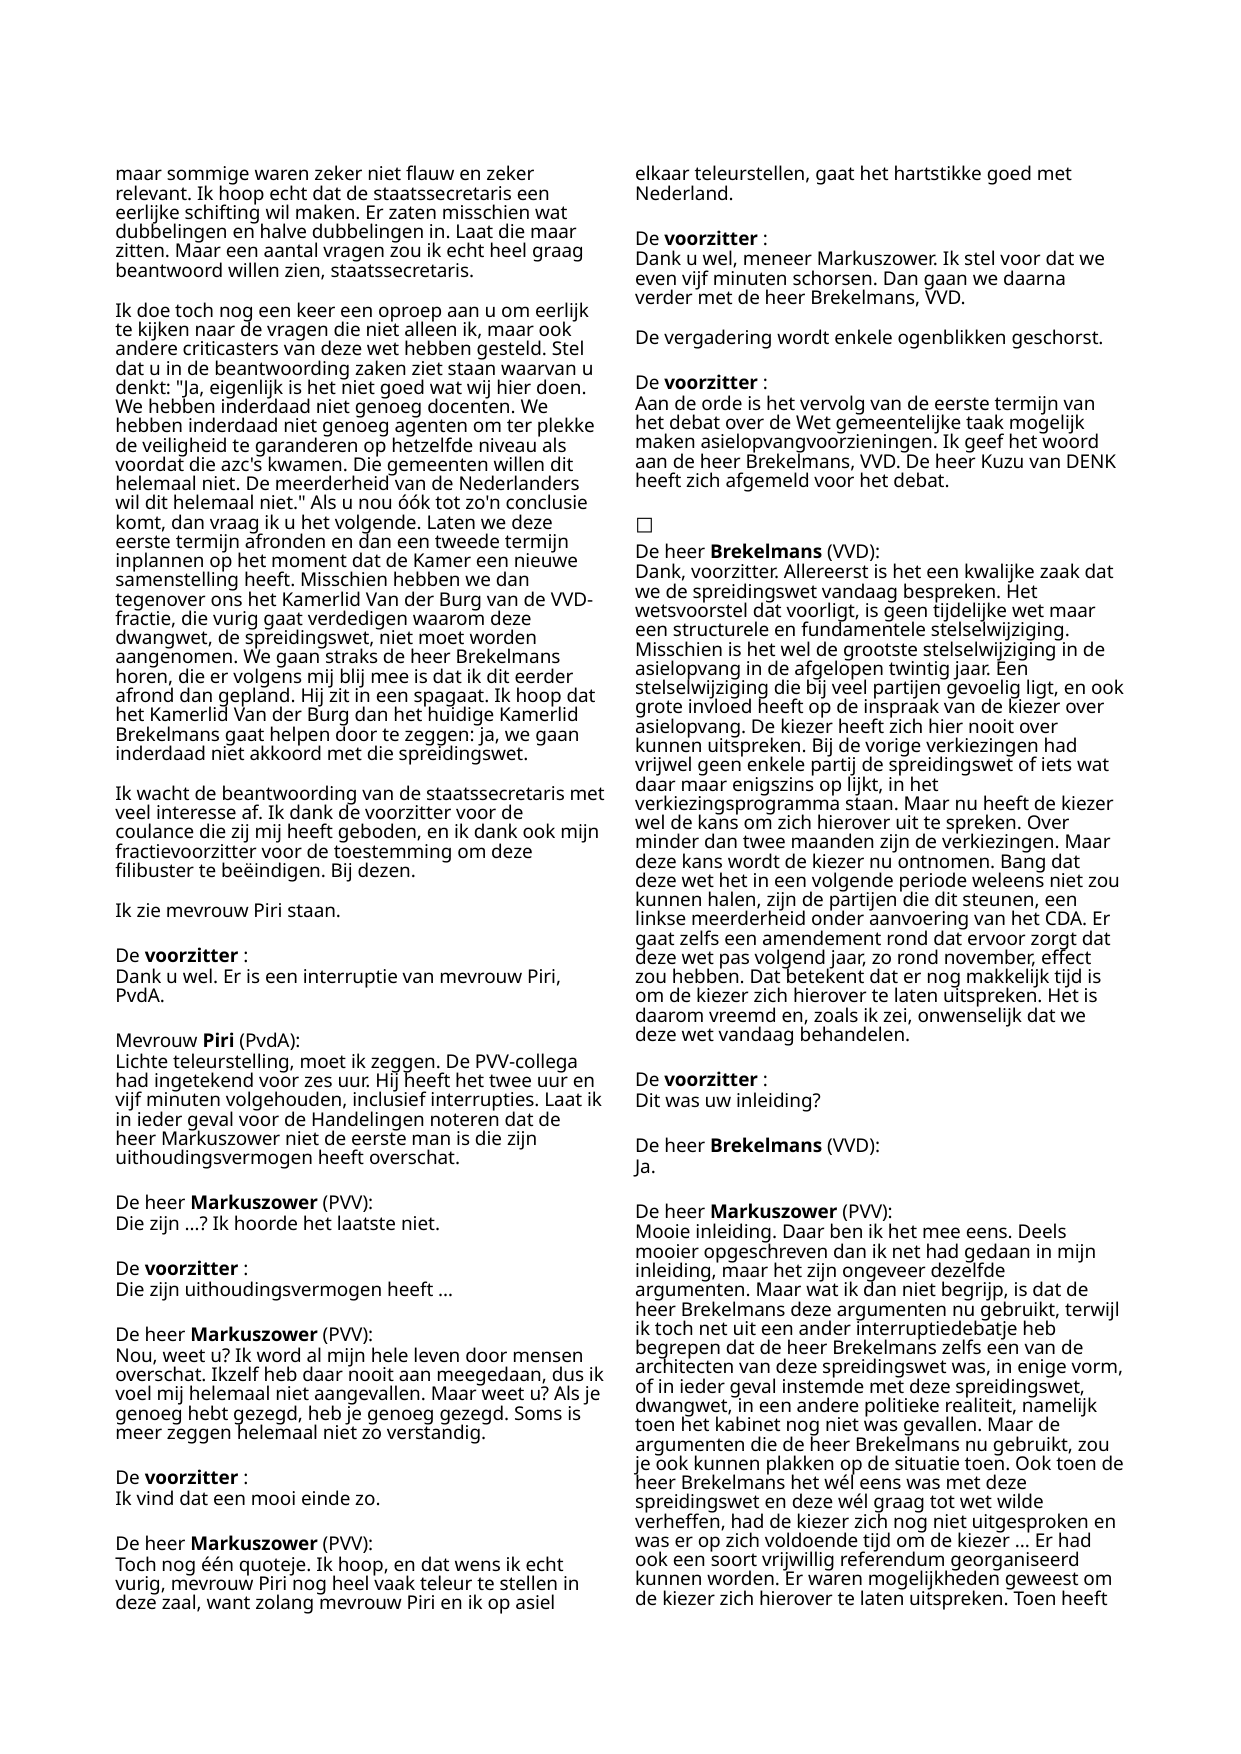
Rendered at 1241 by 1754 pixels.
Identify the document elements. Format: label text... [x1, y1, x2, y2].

text Ik zie mevrouw Piri staan. [115, 902, 605, 921]
text ⬜ [635, 512, 1125, 538]
text De heer Markuszower (PVV): [115, 1189, 605, 1215]
text Die zijn uithoudingsvermogen heeft … [115, 1281, 605, 1300]
text Mooie inleiding. Daar ben ik het mee eens. Deels mooier opgeschreven dan ik net had gedaan in mijn inleiding, maar het zijn ongeveer dezelfde argumenten. Maar wat ik dan niet begrijp, is dat de heer Brekelmans deze argumenten nu gebruikt, terwijl ik toch net uit een ander interruptiedebatje heb begrepen dat de heer Brekelmans zelfs een van de architecten van deze spreidingswet was, in enige vorm, of in ieder geval instemde met deze spreidingswet, dwangwet, in een andere politieke realiteit, namelijk toen het kabinet nog niet was gevallen. Maar de argumenten die de heer Brekelmans nu gebruikt, zou je ook kunnen plakken op de situatie toen. Ook toen de heer Brekelmans het wél eens was met deze spreidingswet en deze wél graag tot wet wilde verheffen, had de kiezer zich nog niet uitgesproken en was er op zich voldoende tijd om de kiezer ... Er had ook een soort vrijwillig referendum georganiseerd kunnen worden. Er waren mogelijkheden geweest om de kiezer zich hierover te laten uitspreken. Toen heeft [635, 1223, 1125, 1609]
text Aan de orde is het vervolg van de eerste termijn van het debat over de Wet gemeentelijke taak mogelijk maken asielopvangvoorzieningen. Ik geef het woord aan de heer Brekelmans, VVD. De heer Kuzu van DENK heeft zich afgemeld voor het debat. [635, 395, 1125, 491]
text Dank u wel. Er is een interruptie van mevrouw Piri, PvdA. [115, 968, 605, 1006]
text maar sommige waren zeker niet flauw en zeker relevant. Ik hoop echt dat de staatssecretaris een eerlijke schifting wil maken. Er zaten misschien wat dubbelingen en halve dubbelingen in. Laat die maar zitten. Maar een aantal vragen zou ik echt heel graag beantwoord willen zien, staatssecretaris. [115, 165, 605, 281]
text De voorzitter : [115, 942, 605, 968]
text Lichte teleurstelling, moet ik zeggen. De PVV-collega had ingetekend voor zes uur. Hij heeft het twee uur en vijf minuten volgehouden, inclusief interrupties. Laat ik in ieder geval voor de Handelingen noteren dat de heer Markuszower niet de eerste man is die zijn uithoudingsvermogen heeft overschat. [115, 1053, 605, 1168]
text De voorzitter : [635, 225, 1125, 250]
text De voorzitter : [635, 1066, 1125, 1092]
text De heer Brekelmans (VVD): [635, 1132, 1125, 1158]
text Ja. [635, 1158, 1125, 1177]
text Ik vind dat een mooi einde zo. [115, 1490, 605, 1509]
text Dit was uw inleiding? [635, 1092, 1125, 1111]
text De voorzitter : [115, 1464, 605, 1490]
text De voorzitter : [115, 1255, 605, 1281]
text De voorzitter : [635, 369, 1125, 395]
text Nou, weet u? Ik word al mijn hele leven door mensen overschat. Ikzelf heb daar nooit aan meegedaan, dus ik voel mij helemaal niet aangevallen. Maar weet u? Als je genoeg hebt gezegd, heb je genoeg gezegd. Soms is meer zeggen helemaal niet zo verstandig. [115, 1347, 605, 1443]
text De heer Markuszower (PVV): [635, 1198, 1125, 1223]
text De vergadering wordt enkele ogenblikken geschorst. [635, 329, 1125, 348]
text Dank, voorzitter. Allereerst is het een kwalijke zaak dat we de spreidingswet vandaag bespreken. Het wetsvoorstel dat voorligt, is geen tijdelijke wet maar een structurele en fundamentele stelselwijziging. Misschien is het wel de grootste stelselwijziging in de asielopvang in de afgelopen twintig jaar. Een stelselwijziging die bij veel partijen gevoelig ligt, en ook grote invloed heeft op de inspraak van de kiezer over asielopvang. De kiezer heeft zich hier nooit over kunnen uitspreken. Bij de vorige verkiezingen had vrijwel geen enkele partij de spreidingswet of iets wat daar maar enigszins op lijkt, in het verkiezingsprogramma staan. Maar nu heeft de kiezer wel de kans om zich hierover uit te spreken. Over minder dan twee maanden zijn de verkiezingen. Maar deze kans wordt de kiezer nu ontnomen. Bang dat deze wet het in een volgende periode weleens niet zou kunnen halen, zijn de partijen die dit steunen, een linkse meerderheid onder aanvoering van het CDA. Er gaat zelfs een amendement rond dat ervoor zorgt dat deze wet pas volgend jaar, zo rond november, effect zou hebben. Dat betekent dat er nog makkelijk tijd is om de kiezer zich hierover te laten uitspreken. Het is daarom vreemd en, zoals ik zei, onwenselijk dat we deze wet vandaag behandelen. [635, 563, 1125, 1045]
text De heer Markuszower (PVV): [115, 1321, 605, 1347]
text Ik wacht de beantwoording van de staatssecretaris met veel interesse af. Ik dank de voorzitter voor de coulance die zij mij heeft geboden, en ik dank ook mijn fractievoorzitter voor de toestemming om deze filibuster te beëindigen. Bij dezen. [115, 785, 605, 881]
text De heer Markuszower (PVV): [115, 1530, 605, 1556]
text Mevrouw Piri (PvdA): [115, 1027, 605, 1053]
text De heer Brekelmans (VVD): [635, 538, 1125, 563]
text Ik doe toch nog een keer een oproep aan u om eerlijk te kijken naar de vragen die niet alleen ik, maar ook andere criticasters van deze wet hebben gesteld. Stel dat u in de beantwoording zaken ziet staan waarvan u denkt: "Ja, eigenlijk is het niet goed wat wij hier doen. We hebben inderdaad niet genoeg docenten. We hebben inderdaad niet genoeg agenten om ter plekke de veiligheid te garanderen op hetzelfde niveau als voordat die azc's kwamen. Die gemeenten willen dit helemaal niet. De meerderheid van de Nederlanders wil dit helemaal niet." Als u nou óók tot zo'n conclusie komt, dan vraag ik u het volgende. Laten we deze eerste termijn afronden en dan een tweede termijn inplannen op het moment dat de Kamer een nieuwe samenstelling heeft. Misschien hebben we dan tegenover ons het Kamerlid Van der Burg van de VVD-fractie, die vurig gaat verdedigen waarom deze dwangwet, de spreidingswet, niet moet worden aangenomen. We gaan straks de heer Brekelmans horen, die er volgens mij blij mee is dat ik dit eerder afrond dan gepland. Hij zit in een spagaat. Ik hoop dat het Kamerlid Van der Burg dan het huidige Kamerlid Brekelmans gaat helpen door te zeggen: ja, we gaan inderdaad niet akkoord met die spreidingswet. [115, 302, 605, 764]
text Die zijn …? Ik hoorde het laatste niet. [115, 1215, 605, 1234]
text Dank u wel, meneer Markuszower. Ik stel voor dat we even vijf minuten schorsen. Dan gaan we daarna verder met de heer Brekelmans, VVD. [635, 250, 1125, 308]
text elkaar teleurstellen, gaat het hartstikke goed met Nederland. [635, 165, 1125, 204]
text Toch nog één quoteje. Ik hoop, en dat wens ik echt vurig, mevrouw Piri nog heel vaak teleur te stellen in deze zaal, want zolang mevrouw Piri en ik op asiel [115, 1556, 605, 1613]
